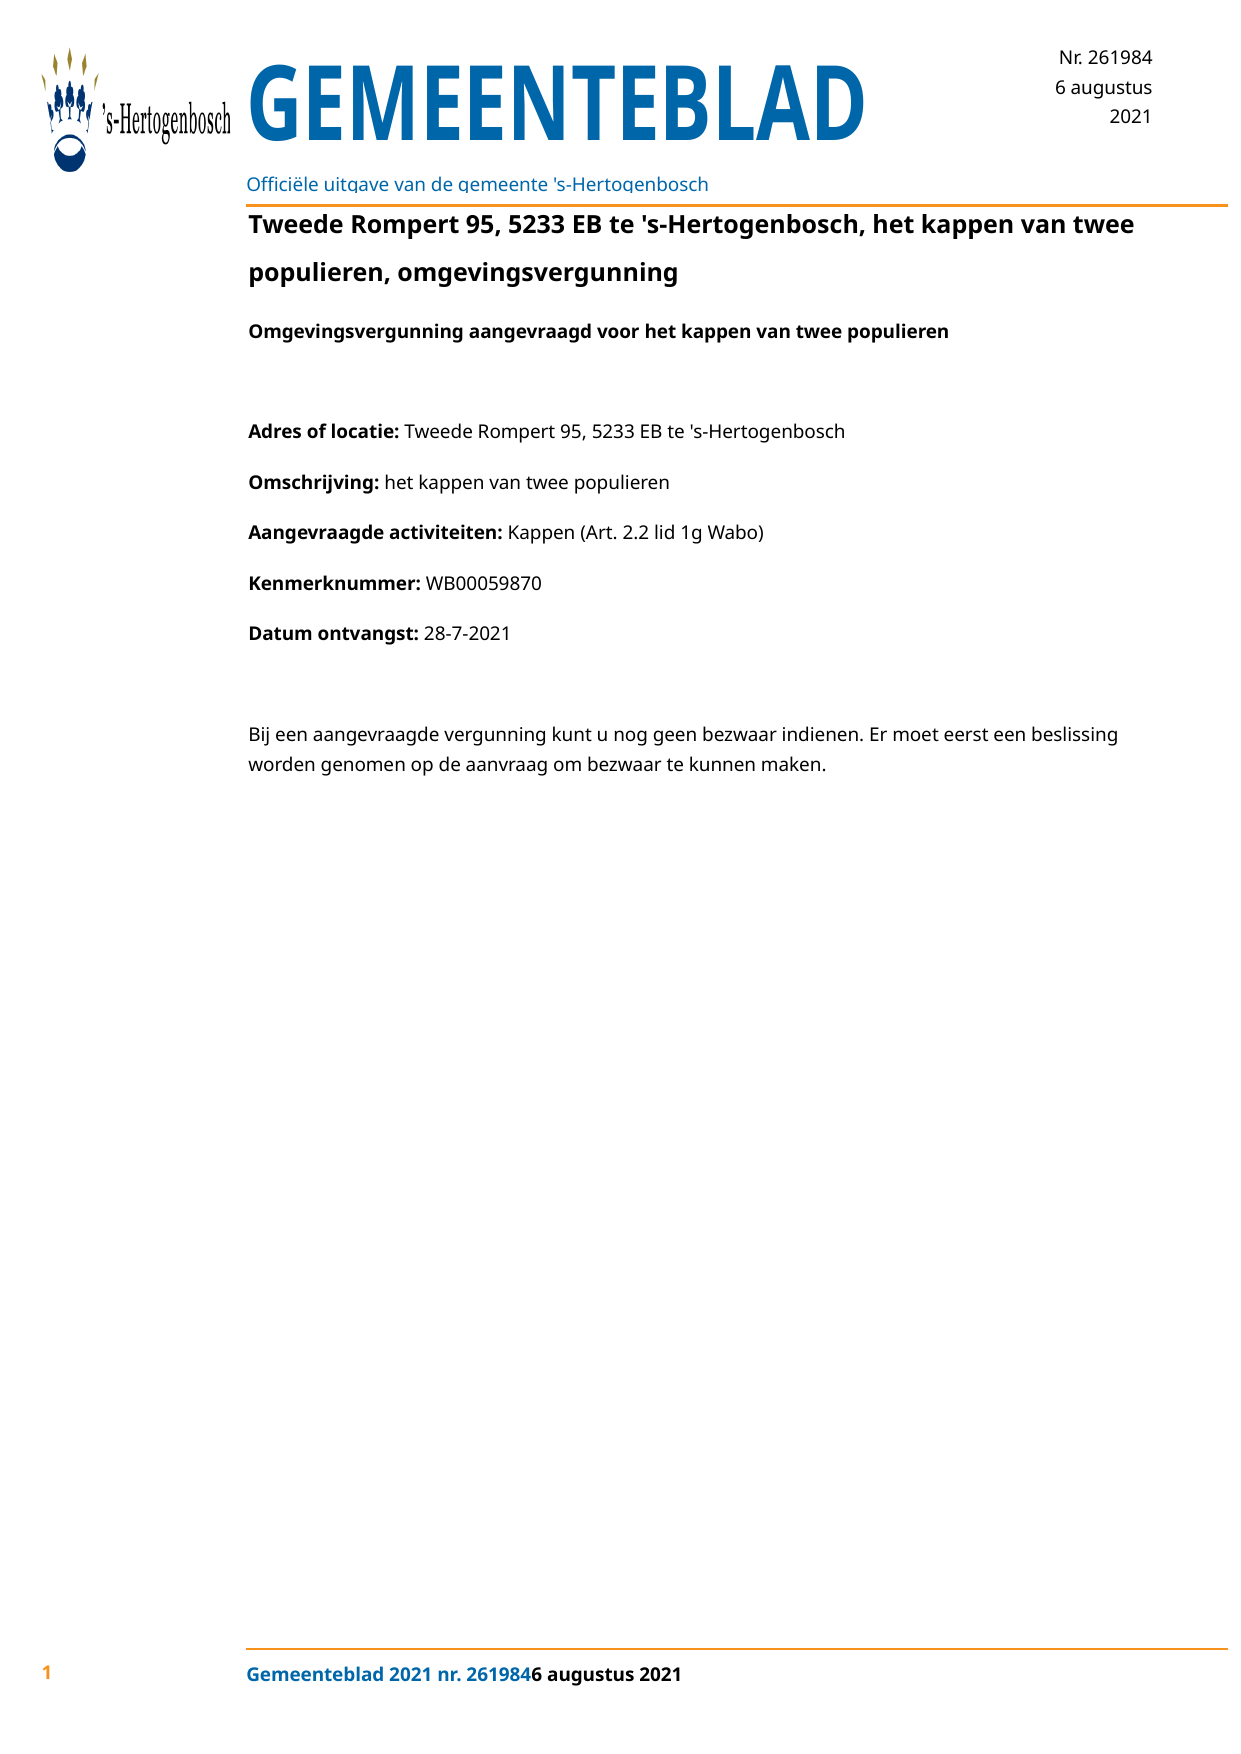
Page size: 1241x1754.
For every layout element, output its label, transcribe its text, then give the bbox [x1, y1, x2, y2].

text Omgevingsvergunning aangevraagd voor het kappen van twee populieren [248, 318, 1152, 344]
text Adres of locatie: Tweede Rompert 95, 5233 EB te 's-Hertogenbosch [248, 419, 1152, 444]
text Datum ontvangst: 28-7-2021 [248, 620, 1152, 646]
text Omschrijving: het kappen van twee populieren [248, 469, 1152, 495]
text Aangevraagde activiteiten: Kappen (Art. 2.2 lid 1g Wabo) [248, 519, 1152, 545]
text Kenmerknummer: WB00059870 [248, 570, 1152, 596]
text Tweede Rompert 95, 5233 EB te 's-Hertogenbosch, het kappen van twee populieren, omgevingsvergunning [248, 207, 1152, 288]
text Bij een aangevraagde vergunning kunt u nog geen bezwaar indienen. Er moet eerst een beslissing worden genomen op de aanvraag om bezwaar te kunnen maken. [248, 721, 1152, 777]
picture [41, 47, 231, 172]
